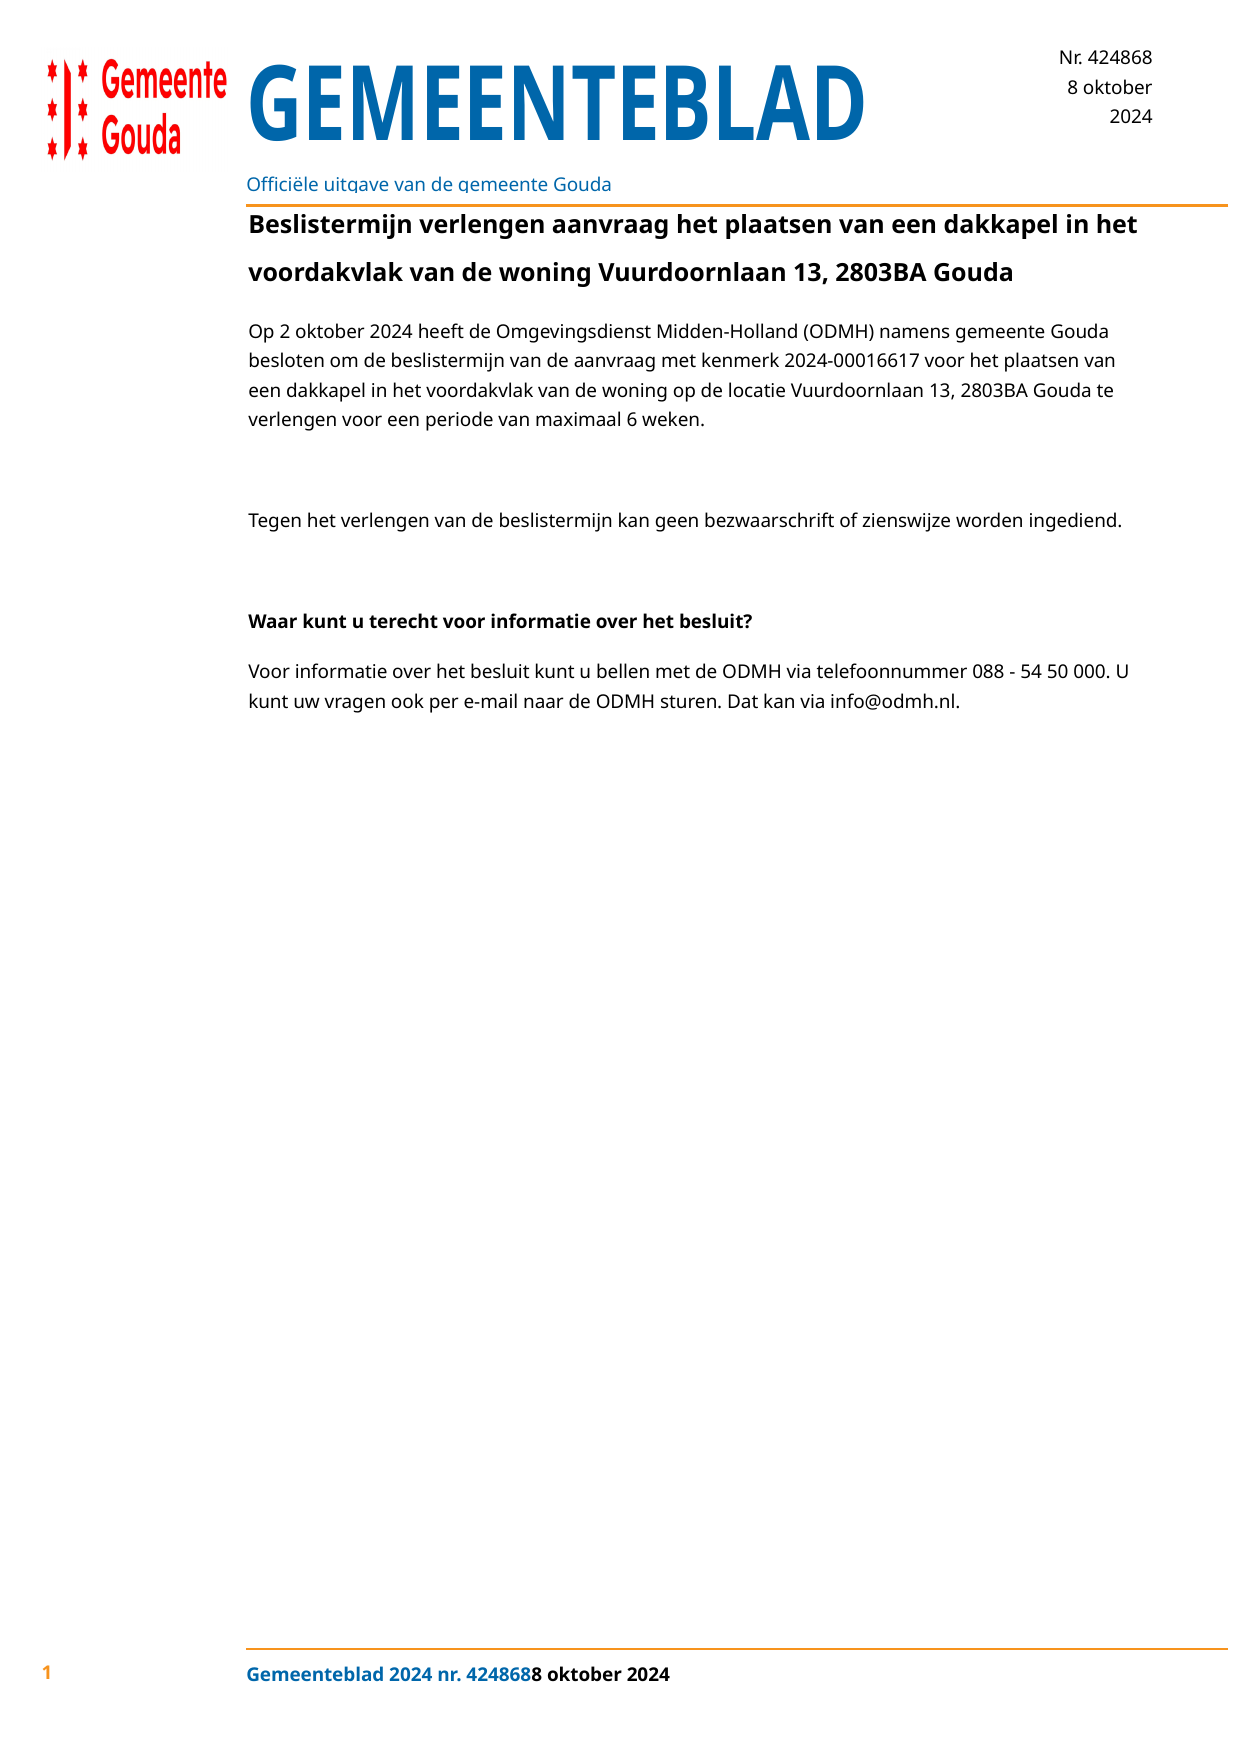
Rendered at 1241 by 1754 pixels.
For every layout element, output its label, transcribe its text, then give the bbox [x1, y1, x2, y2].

text Voor informatie over het besluit kunt u bellen met de ODMH via telefoonnummer 088 - 54 50 000. U kunt uw vragen ook per e-mail naar de ODMH sturen. Dat kan via info@odmh.nl. [248, 659, 1152, 714]
text Tegen het verlengen van de beslistermijn kan geen bezwaarschrift of zienswijze worden ingediend. [248, 507, 1152, 533]
text Beslistermijn verlengen aanvraag het plaatsen van een dakkapel in het voordakvlak van de woning Vuurdoornlaan 13, 2803BA Gouda [248, 207, 1152, 288]
text Waar kunt u terecht voor informatie over het besluit? [248, 608, 1152, 634]
picture [41, 47, 231, 172]
text Op 2 oktober 2024 heeft de Omgevingsdienst Midden-Holland (ODMH) namens gemeente Gouda besloten om de beslistermijn van de aanvraag met kenmerk 2024-00016617 voor het plaatsen van een dakkapel in het voordakvlak van de woning op de locatie Vuurdoornlaan 13, 2803BA Gouda te verlengen voor een periode van maximaal 6 weken. [248, 318, 1152, 432]
